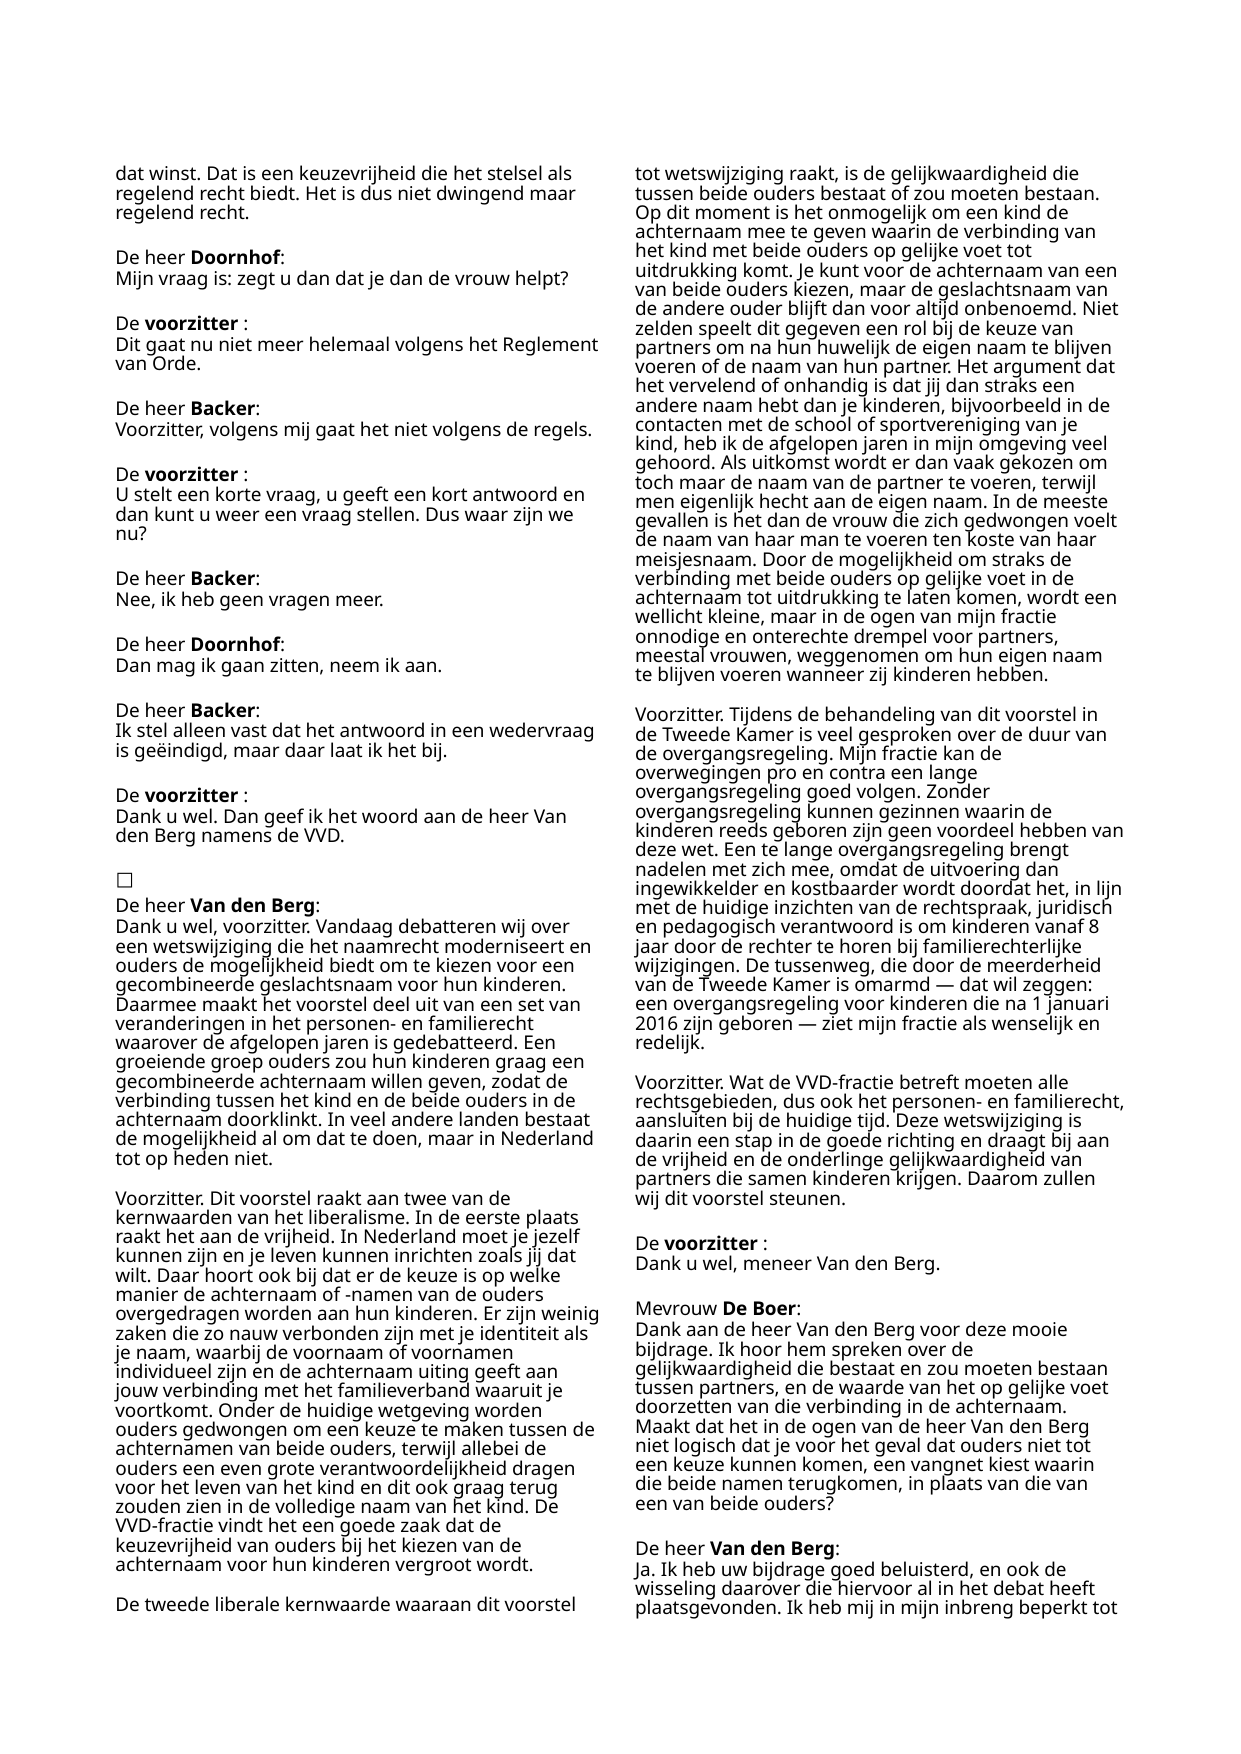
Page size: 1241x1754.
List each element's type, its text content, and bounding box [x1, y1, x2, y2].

text ⬜ [115, 867, 605, 893]
text De heer Van den Berg: [635, 1535, 1125, 1561]
text Dank u wel, meneer Van den Berg. [635, 1255, 1125, 1275]
text De heer Doornhof: [115, 244, 605, 270]
text De heer Backer: [115, 565, 605, 591]
text Mevrouw De Boer: [635, 1296, 1125, 1321]
text Voorzitter, volgens mij gaat het niet volgens de regels. [115, 421, 605, 440]
text De voorzitter : [115, 782, 605, 808]
text Nee, ik heb geen vragen meer. [115, 591, 605, 610]
text Ik stel alleen vast dat het antwoord in een wedervraag is geëindigd, maar daar laat ik het bij. [115, 722, 605, 761]
text U stelt een korte vraag, u geeft een kort antwoord en dan kunt u weer een vraag stellen. Dus waar zijn we nu? [115, 486, 605, 544]
text De heer Backer: [115, 697, 605, 722]
text Voorzitter. Tijdens de behandeling van dit voorstel in de Tweede Kamer is veel gesproken over de duur van de overgangsregeling. Mijn fractie kan de overwegingen pro en contra een lange overgangsregeling goed volgen. Zonder overgangsregeling kunnen gezinnen waarin de kinderen reeds geboren zijn geen voordeel hebben van deze wet. Een te lange overgangsregeling brengt nadelen met zich mee, omdat de uitvoering dan ingewikkelder en kostbaarder wordt doordat het, in lijn met de huidige inzichten van de rechtspraak, juridisch en pedagogisch verantwoord is om kinderen vanaf 8 jaar door de rechter te horen bij familierechterlijke wijzigingen. De tussenweg, die door de meerderheid van de Tweede Kamer is omarmd — dat wil zeggen: een overgangsregeling voor kinderen die na 1 januari 2016 zijn geboren — ziet mijn fractie als wenselijk en redelijk. [635, 706, 1125, 1053]
text Mijn vraag is: zegt u dan dat je dan de vrouw helpt? [115, 270, 605, 289]
text De heer Van den Berg: [115, 893, 605, 918]
text dat winst. Dat is een keuzevrijheid die het stelsel als regelend recht biedt. Het is dus niet dwingend maar regelend recht. [115, 165, 605, 223]
text De voorzitter : [635, 1230, 1125, 1255]
text Dank u wel, voorzitter. Vandaag debatteren wij over een wetswijziging die het naamrecht moderniseert en ouders de mogelijkheid biedt om te kiezen voor een gecombineerde geslachtsnaam voor hun kinderen. Daarmee maakt het voorstel deel uit van een set van veranderingen in het personen- en familierecht waarover de afgelopen jaren is gedebatteerd. Een groeiende groep ouders zou hun kinderen graag een gecombineerde achternaam willen geven, zodat de verbinding tussen het kind en de beide ouders in de achternaam doorklinkt. In veel andere landen bestaat de mogelijkheid al om dat te doen, maar in Nederland tot op heden niet. [115, 918, 605, 1169]
text De heer Doornhof: [115, 631, 605, 657]
text De voorzitter : [115, 461, 605, 486]
text Voorzitter. Dit voorstel raakt aan twee van de kernwaarden van het liberalisme. In de eerste plaats raakt het aan de vrijheid. In Nederland moet je jezelf kunnen zijn en je leven kunnen inrichten zoals jij dat wilt. Daar hoort ook bij dat er de keuze is op welke manier de achternaam of -namen van de ouders overgedragen worden aan hun kinderen. Er zijn weinig zaken die zo nauw verbonden zijn met je identiteit als je naam, waarbij de voornaam of voornamen individueel zijn en de achternaam uiting geeft aan jouw verbinding met het familieverband waaruit je voortkomt. Onder de huidige wetgeving worden ouders gedwongen om een keuze te maken tussen de achternamen van beide ouders, terwijl allebei de ouders een even grote verantwoordelijkheid dragen voor het leven van het kind en dit ook graag terug zouden zien in de volledige naam van het kind. De VVD-fractie vindt het een goede zaak dat de keuzevrijheid van ouders bij het kiezen van de achternaam voor hun kinderen vergroot wordt. [115, 1190, 605, 1575]
text De tweede liberale kernwaarde waaraan dit voorstel [115, 1596, 605, 1615]
text Dit gaat nu niet meer helemaal volgens het Reglement van Orde. [115, 336, 605, 374]
text Ja. Ik heb uw bijdrage goed beluisterd, en ook de wisseling daarover die hiervoor al in het debat heeft plaatsgevonden. Ik heb mij in mijn inbreng beperkt tot [635, 1561, 1125, 1618]
text Dank aan de heer Van den Berg voor deze mooie bijdrage. Ik hoor hem spreken over de gelijkwaardigheid die bestaat en zou moeten bestaan tussen partners, en de waarde van het op gelijke voet doorzetten van die verbinding in de achternaam. Maakt dat het in de ogen van de heer Van den Berg niet logisch dat je voor het geval dat ouders niet tot een keuze kunnen komen, een vangnet kiest waarin die beide namen terugkomen, in plaats van die van een van beide ouders? [635, 1321, 1125, 1514]
text De voorzitter : [115, 310, 605, 336]
text Dank u wel. Dan geef ik het woord aan de heer Van den Berg namens de VVD. [115, 808, 605, 846]
text De heer Backer: [115, 395, 605, 421]
text Voorzitter. Wat de VVD-fractie betreft moeten alle rechtsgebieden, dus ook het personen- en familierecht, aansluiten bij de huidige tijd. Deze wetswijziging is daarin een stap in de goede richting en draagt bij aan de vrijheid en de onderlinge gelijkwaardigheid van partners die samen kinderen krijgen. Daarom zullen wij dit voorstel steunen. [635, 1074, 1125, 1209]
text tot wetswijziging raakt, is de gelijkwaardigheid die tussen beide ouders bestaat of zou moeten bestaan. Op dit moment is het onmogelijk om een kind de achternaam mee te geven waarin de verbinding van het kind met beide ouders op gelijke voet tot uitdrukking komt. Je kunt voor de achternaam van een van beide ouders kiezen, maar de geslachtsnaam van de andere ouder blijft dan voor altijd onbenoemd. Niet zelden speelt dit gegeven een rol bij de keuze van partners om na hun huwelijk de eigen naam te blijven voeren of de naam van hun partner. Het argument dat het vervelend of onhandig is dat jij dan straks een andere naam hebt dan je kinderen, bijvoorbeeld in de contacten met de school of sportvereniging van je kind, heb ik de afgelopen jaren in mijn omgeving veel gehoord. Als uitkomst wordt er dan vaak gekozen om toch maar de naam van de partner te voeren, terwijl men eigenlijk hecht aan de eigen naam. In de meeste gevallen is het dan de vrouw die zich gedwongen voelt de naam van haar man te voeren ten koste van haar meisjesnaam. Door de mogelijkheid om straks de verbinding met beide ouders op gelijke voet in de achternaam tot uitdrukking te laten komen, wordt een wellicht kleine, maar in de ogen van mijn fractie onnodige en onterechte drempel voor partners, meestal vrouwen, weggenomen om hun eigen naam te blijven voeren wanneer zij kinderen hebben. [635, 165, 1125, 686]
text Dan mag ik gaan zitten, neem ik aan. [115, 657, 605, 676]
